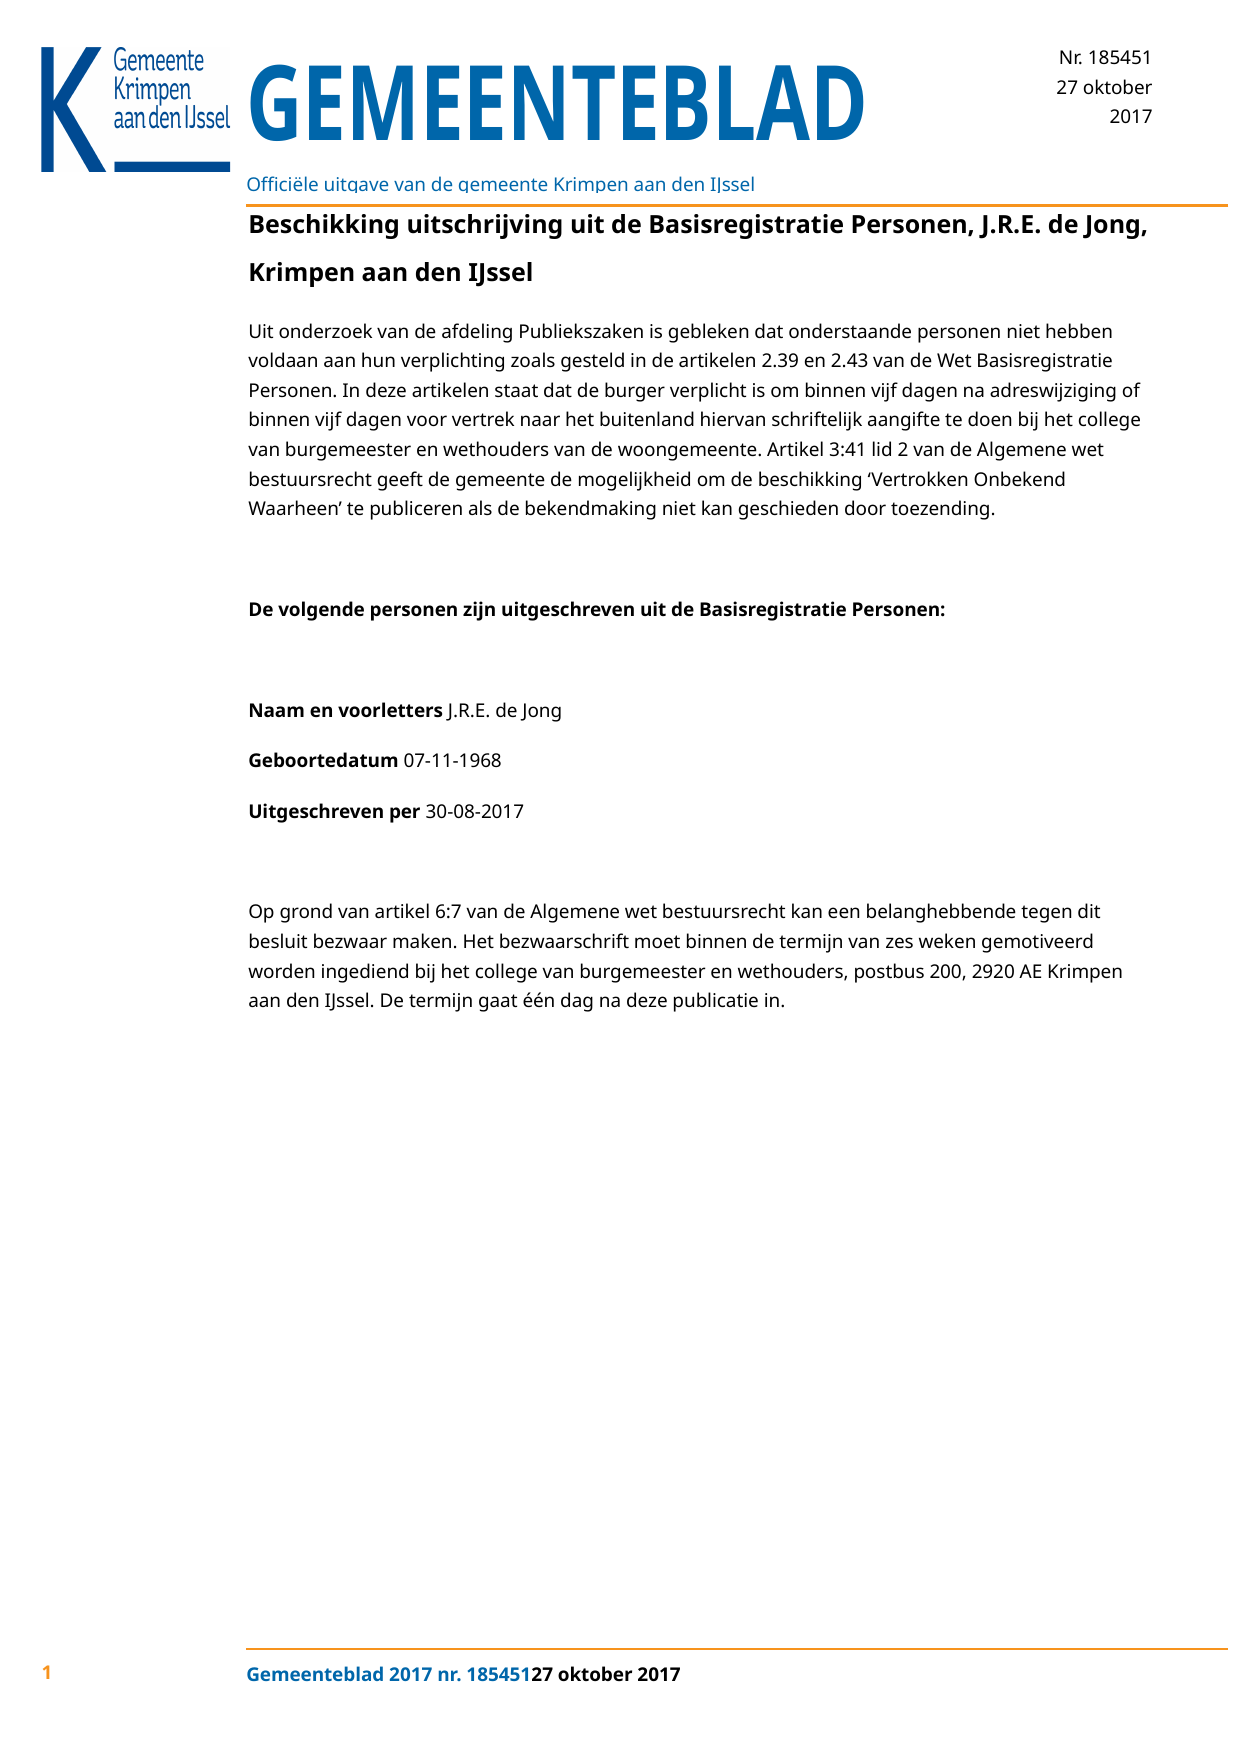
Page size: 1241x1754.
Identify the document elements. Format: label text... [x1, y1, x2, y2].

text Naam en voorletters J.R.E. de Jong [248, 697, 1152, 723]
text Op grond van artikel 6:7 van de Algemene wet bestuursrecht kan een belanghebbende tegen dit besluit bezwaar maken. Het bezwaarschrift moet binnen de termijn van zes weken gemotiveerd worden ingediend bij het college van burgemeester en wethouders, postbus 200, 2920 AE Krimpen aan den IJssel. De termijn gaat één dag na deze publicatie in. [248, 899, 1152, 1013]
text Geboortedatum 07-11-1968 [248, 747, 1152, 773]
text Uitgeschreven per 30-08-2017 [248, 798, 1152, 824]
text Beschikking uitschrijving uit de Basisregistratie Personen, J.R.E. de Jong, Krimpen aan den IJssel [248, 207, 1152, 288]
text De volgende personen zijn uitgeschreven uit de Basisregistratie Personen: [248, 596, 1152, 622]
text Uit onderzoek van de afdeling Publiekszaken is gebleken dat onderstaande personen niet hebben voldaan aan hun verplichting zoals gesteld in de artikelen 2.39 en 2.43 van de Wet Basisregistratie Personen. In deze artikelen staat dat de burger verplicht is om binnen vijf dagen na adreswijziging of binnen vijf dagen voor vertrek naar het buitenland hiervan schriftelijk aangifte te doen bij het college van burgemeester en wethouders van de woongemeente. Artikel 3:41 lid 2 van de Algemene wet bestuursrecht geeft de gemeente de mogelijkheid om de beschikking ‘Vertrokken Onbekend Waarheen’ te publiceren als de bekendmaking niet kan geschieden door toezending. [248, 318, 1152, 521]
picture [41, 47, 231, 172]
